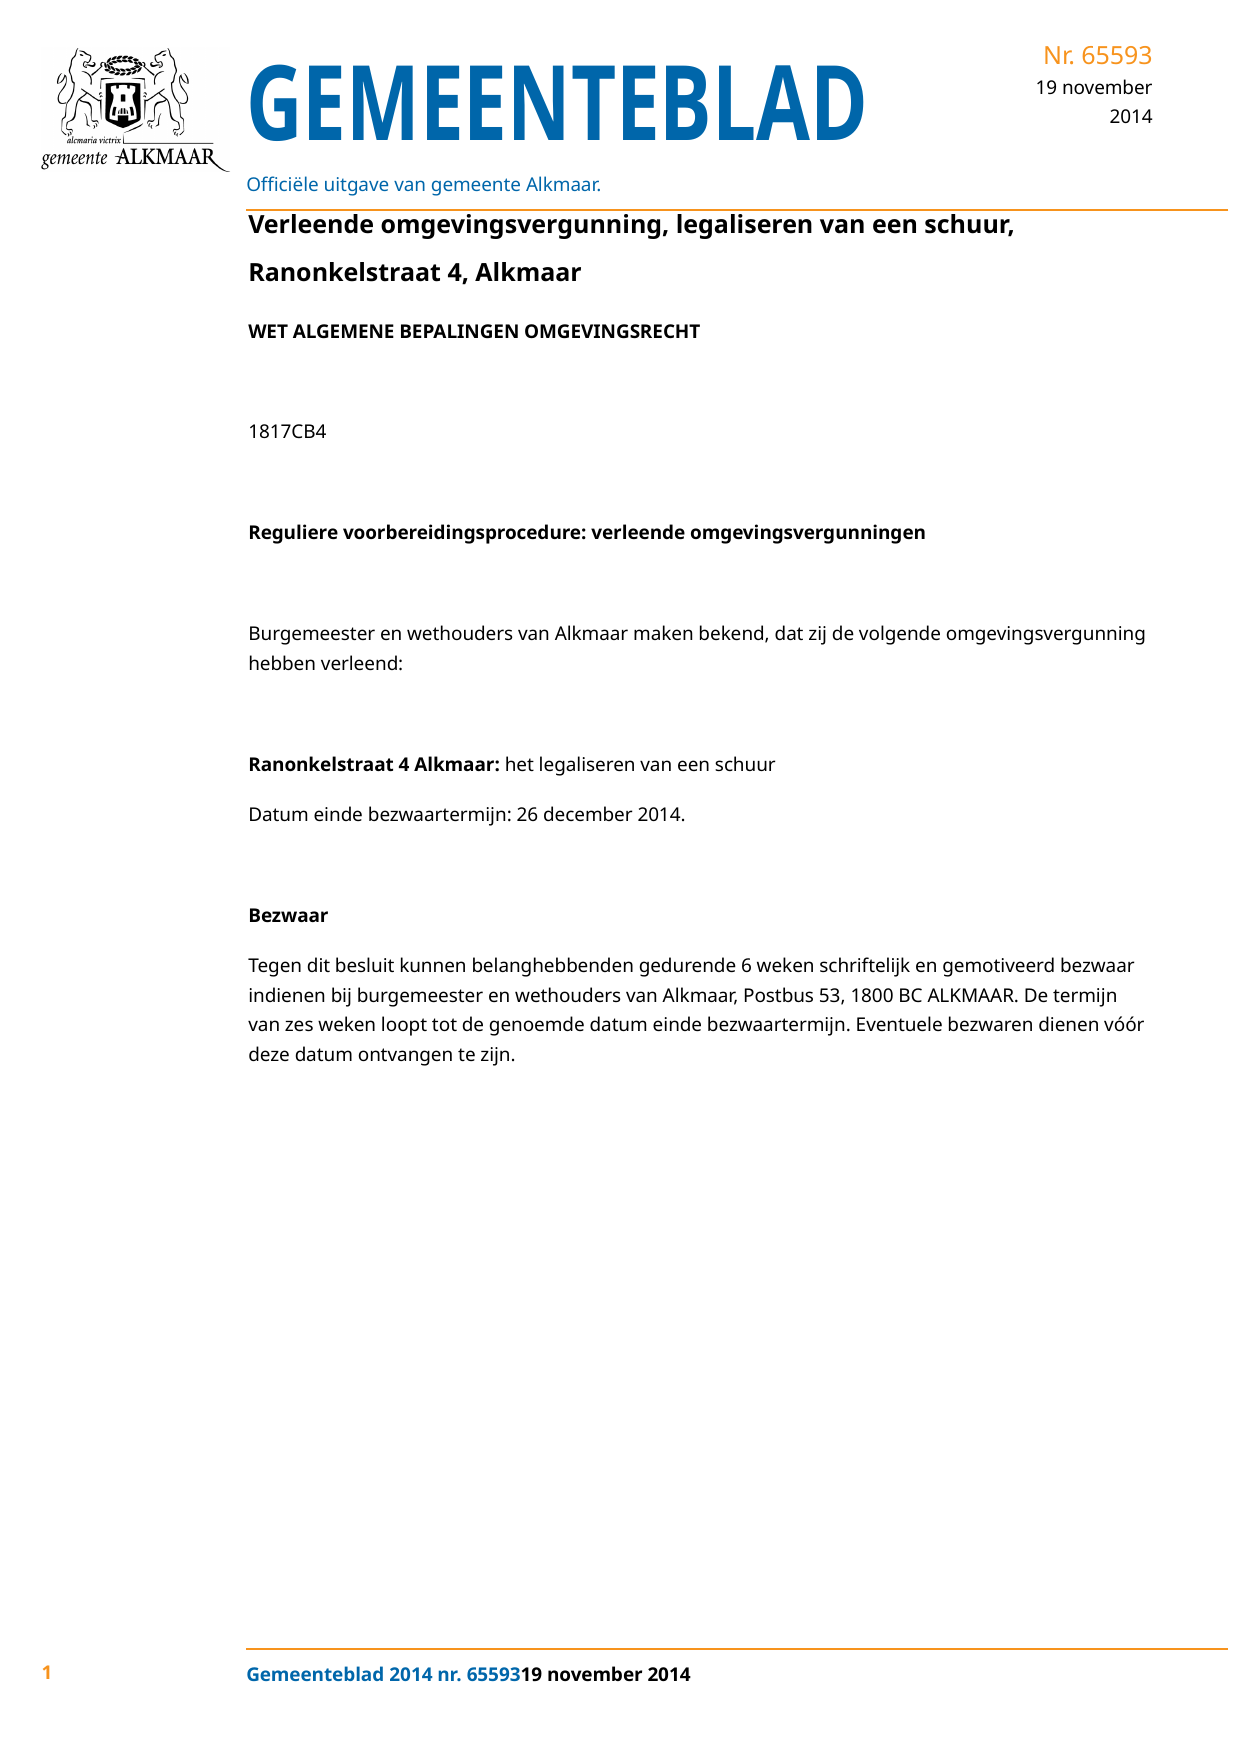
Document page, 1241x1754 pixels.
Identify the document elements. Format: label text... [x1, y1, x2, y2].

text Ranonkelstraat 4 Alkmaar: het legaliseren van een schuur [248, 751, 1152, 777]
text Datum einde bezwaartermijn: 26 december 2014. [248, 801, 1152, 827]
text Bezwaar [248, 902, 1152, 928]
text Burgemeester en wethouders van Alkmaar maken bekend, dat zij de volgende omgevingsvergunning hebben verleend: [248, 620, 1152, 676]
text Tegen dit besluit kunnen belanghebbenden gedurende 6 weken schriftelijk en gemotiveerd bezwaar indienen bij burgemeester en wethouders van Alkmaar, Postbus 53, 1800 BC ALKMAAR. De termijn van zes weken loopt tot de genoemde datum einde bezwaartermijn. Eventuele bezwaren dienen vóór deze datum ontvangen te zijn. [248, 952, 1152, 1067]
text 1817CB4 [248, 419, 1152, 444]
text Reguliere voorbereidingsprocedure: verleende omgevingsvergunningen [248, 519, 1152, 545]
text Verleende omgevingsvergunning, legaliseren van een schuur, Ranonkelstraat 4, Alkmaar [248, 211, 1152, 288]
text WET ALGEMENE BEPALINGEN OMGEVINGSRECHT [248, 318, 1152, 344]
picture [41, 47, 231, 172]
